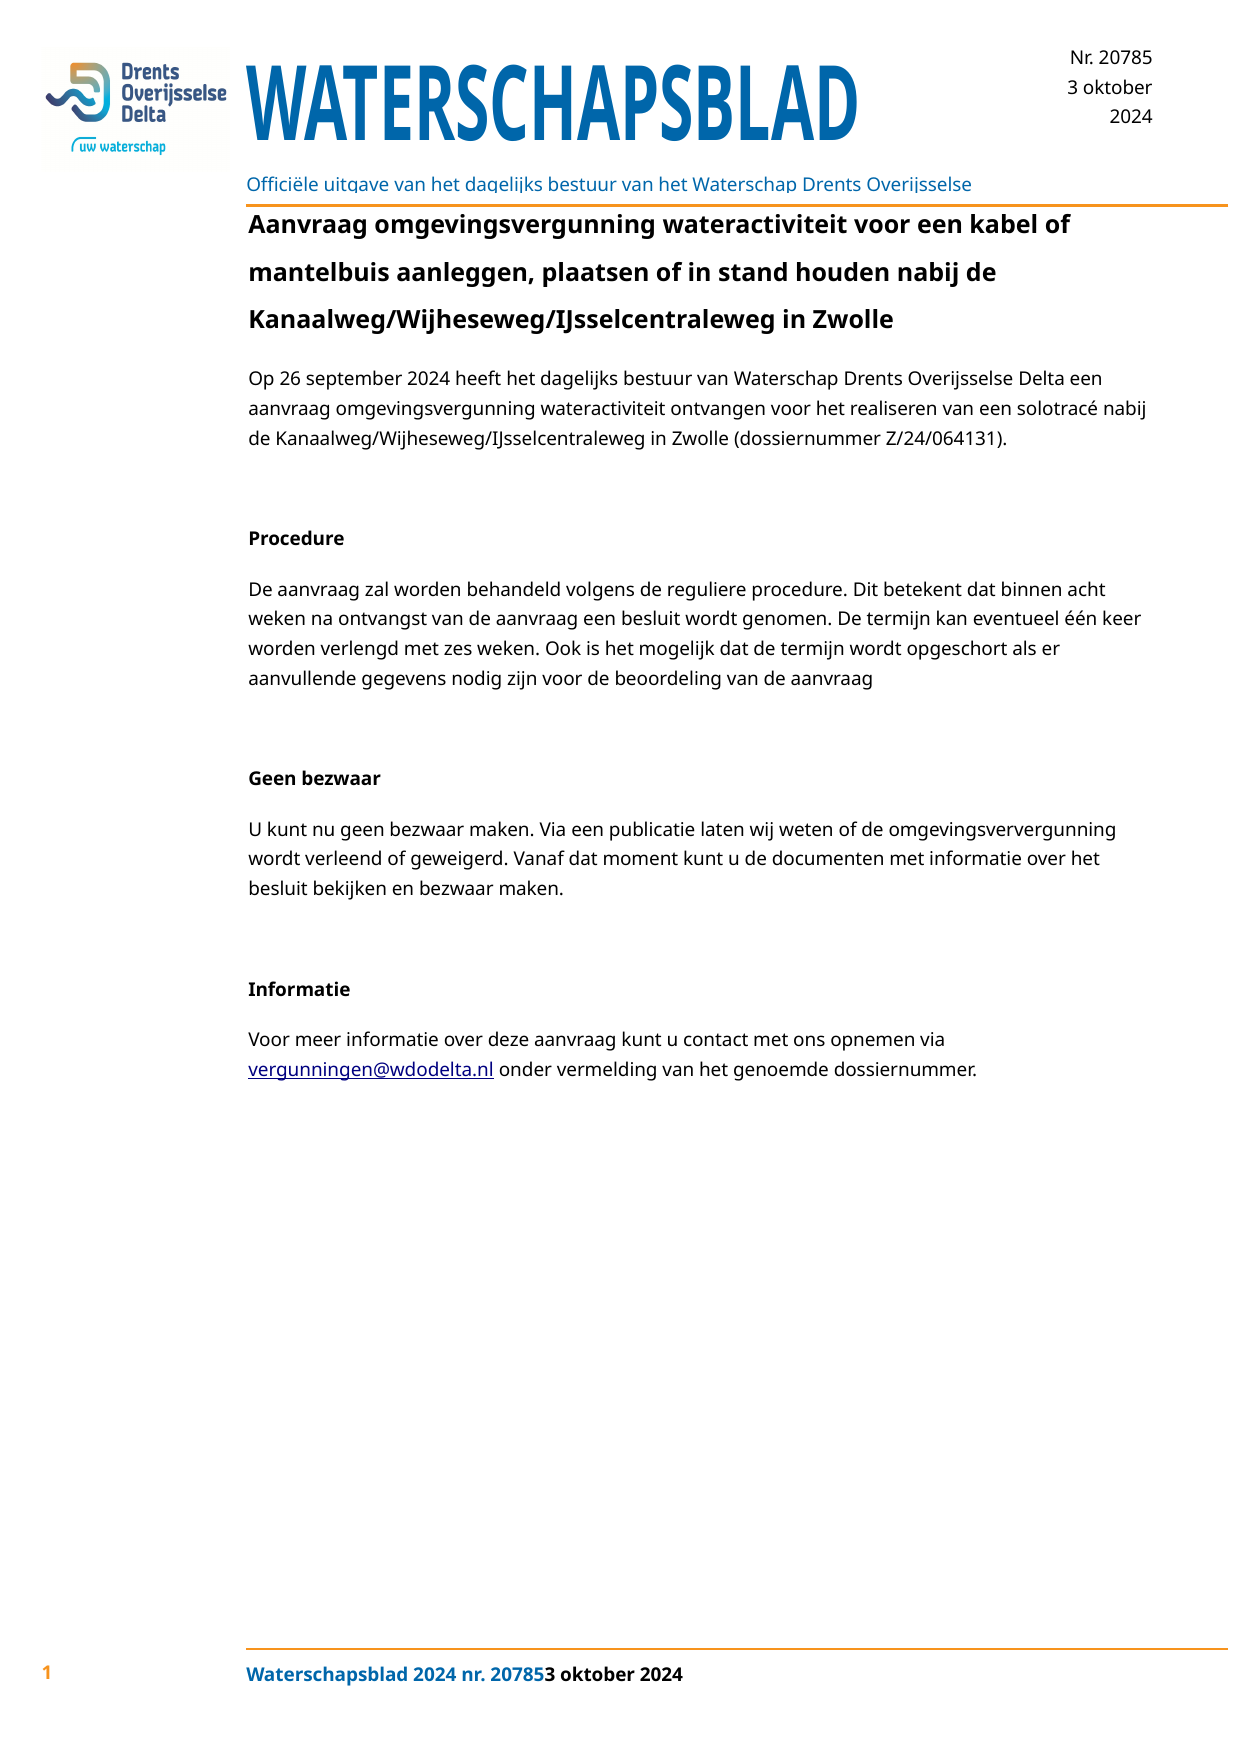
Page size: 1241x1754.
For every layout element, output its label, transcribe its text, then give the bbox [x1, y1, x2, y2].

text Voor meer informatie over deze aanvraag kunt u contact met ons opnemen via vergunningen@wdodelta.nl onder vermelding van het genoemde dossiernummer. [248, 1026, 1152, 1082]
text Informatie [248, 976, 1152, 1002]
text De aanvraag zal worden behandeld volgens de reguliere procedure. Dit betekent dat binnen acht weken na ontvangst van de aanvraag een besluit wordt genomen. De termijn kan eventueel één keer worden verlengd met zes weken. Ook is het mogelijk dat de termijn wordt opgeschort als er aanvullende gegevens nodig zijn voor de beoordeling van de aanvraag [248, 576, 1152, 690]
picture [41, 47, 231, 172]
text U kunt nu geen bezwaar maken. Via een publicatie laten wij weten of de omgevingsververgunning wordt verleend of geweigerd. Vanaf dat moment kunt u de documenten met informatie over het besluit bekijken en bezwaar maken. [248, 816, 1152, 901]
text Aanvraag omgevingsvergunning wateractiviteit voor een kabel of mantelbuis aanleggen, plaatsen of in stand houden nabij de Kanaalweg/Wijheseweg/IJsselcentraleweg in Zwolle [248, 207, 1152, 336]
text Op 26 september 2024 heeft het dagelijks bestuur van Waterschap Drents Overijsselse Delta een aanvraag omgevingsvergunning wateractiviteit ontvangen voor het realiseren van een solotracé nabij de Kanaalweg/Wijheseweg/IJsselcentraleweg in Zwolle (dossiernummer Z/24/064131). [248, 366, 1152, 450]
text Geen bezwaar [248, 766, 1152, 791]
text Procedure [248, 526, 1152, 551]
